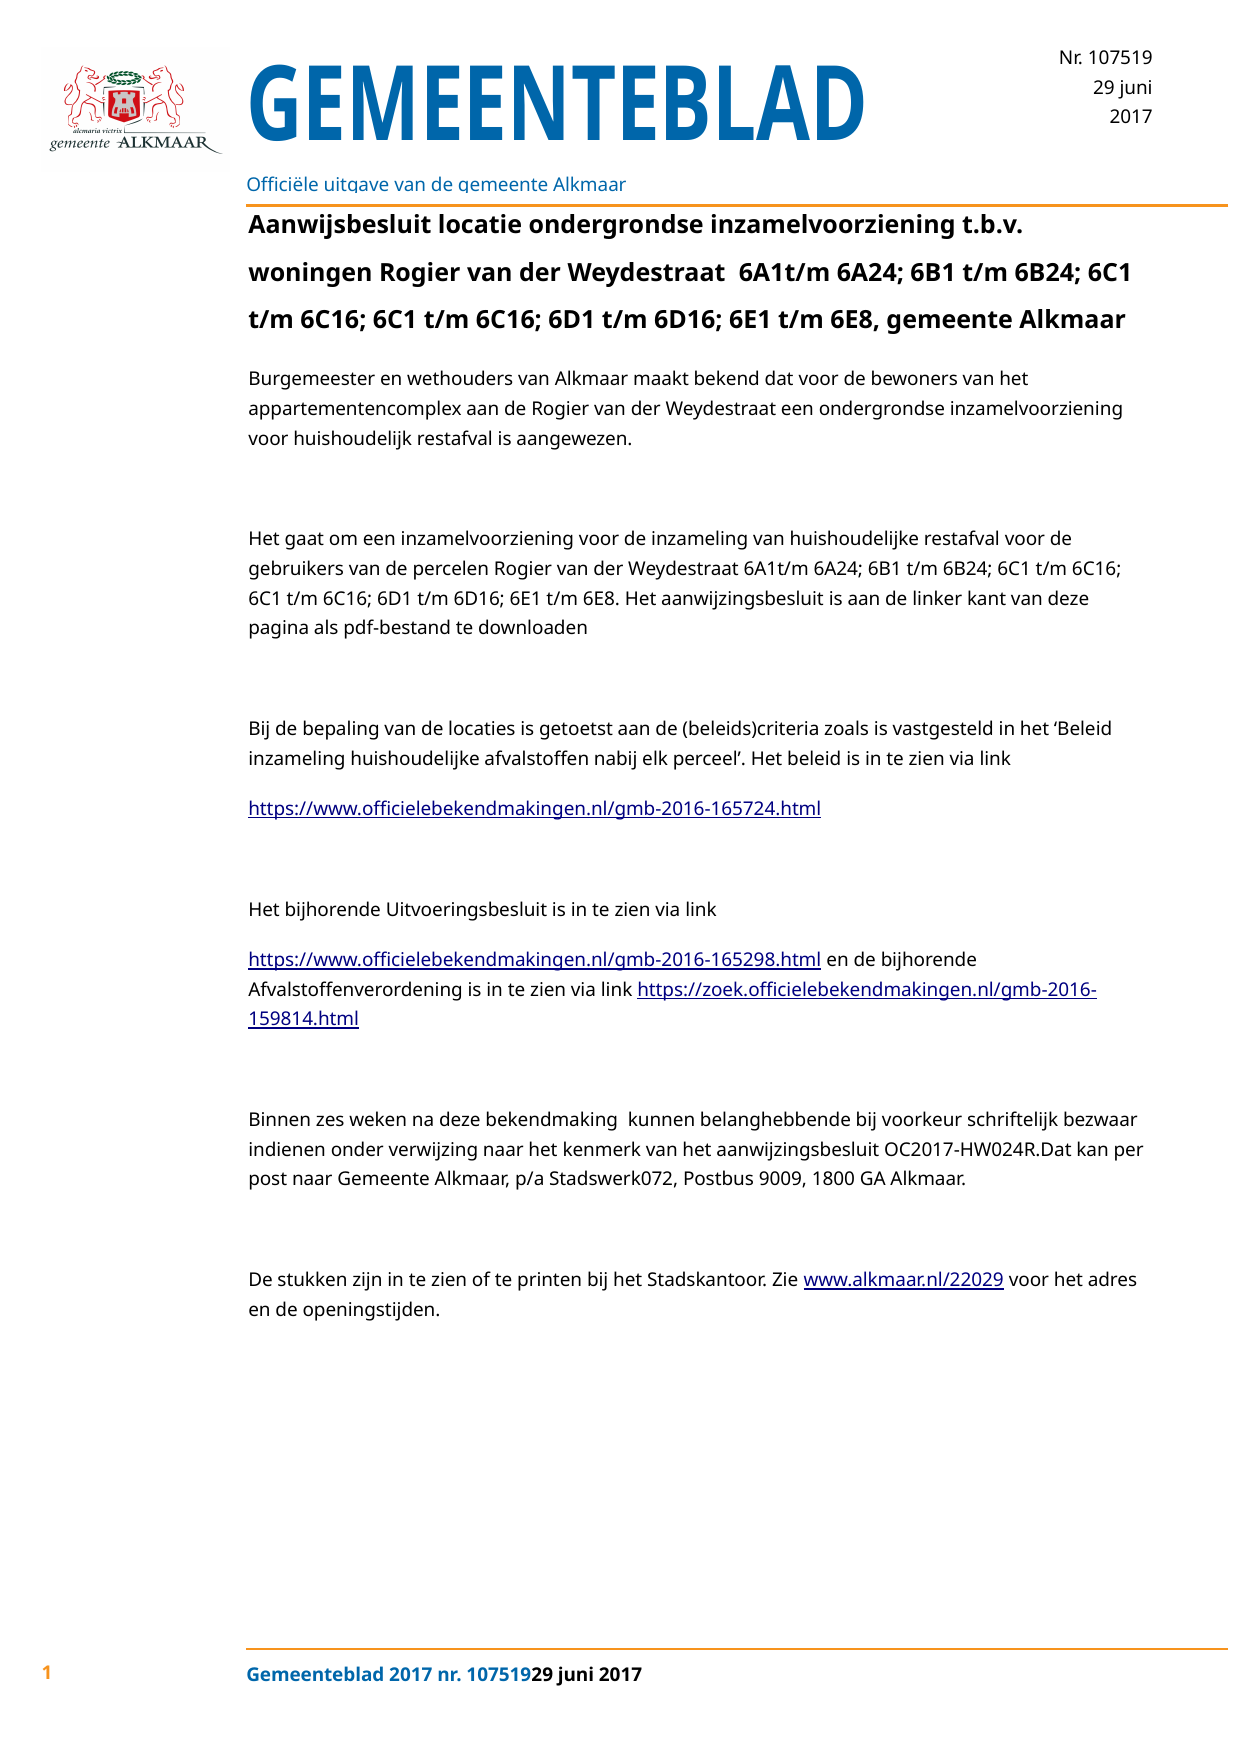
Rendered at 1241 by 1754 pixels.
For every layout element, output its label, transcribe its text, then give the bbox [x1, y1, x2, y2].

text Aanwijsbesluit locatie ondergrondse inzamelvoorziening t.b.v. woningen Rogier van der Weydestraat 6A1t/m 6A24; 6B1 t/m 6B24; 6C1 t/m 6C16; 6C1 t/m 6C16; 6D1 t/m 6D16; 6E1 t/m 6E8, gemeente Alkmaar [248, 207, 1152, 336]
text Binnen zes weken na deze bekendmaking kunnen belanghebbende bij voorkeur schriftelijk bezwaar indienen onder verwijzing naar het kenmerk van het aanwijzingsbesluit OC2017-HW024R.Dat kan per post naar Gemeente Alkmaar, p/a Stadswerk072, Postbus 9009, 1800 GA Alkmaar. [248, 1106, 1152, 1191]
text https://www.officielebekendmakingen.nl/gmb-2016-165724.html [248, 795, 1152, 821]
text https://www.officielebekendmakingen.nl/gmb-2016-165298.html en de bijhorende Afvalstoffenverordening is in te zien via link https://zoek.officielebekendmakingen.nl/gmb-2016-159814.html [248, 946, 1152, 1031]
text Burgemeester en wethouders van Alkmaar maakt bekend dat voor de bewoners van het appartementencomplex aan de Rogier van der Weydestraat een ondergrondse inzamelvoorziening voor huishoudelijk restafval is aangewezen. [248, 366, 1152, 450]
text De stukken zijn in te zien of te printen bij het Stadskantoor. Zie www.alkmaar.nl/22029 voor het adres en de openingstijden. [248, 1266, 1152, 1322]
text Bij de bepaling van de locaties is getoetst aan de (beleids)criteria zoals is vastgesteld in het ‘Beleid inzameling huishoudelijke afvalstoffen nabij elk perceel’. Het beleid is in te zien via link [248, 715, 1152, 770]
text Het bijhorende Uitvoeringsbesluit is in te zien via link [248, 896, 1152, 922]
text Het gaat om een inzamelvoorziening voor de inzameling van huishoudelijke restafval voor de gebruikers van de percelen Rogier van der Weydestraat 6A1t/m 6A24; 6B1 t/m 6B24; 6C1 t/m 6C16; 6C1 t/m 6C16; 6D1 t/m 6D16; 6E1 t/m 6E8. Het aanwijzingsbesluit is aan de linker kant van deze pagina als pdf-bestand te downloaden [248, 526, 1152, 640]
picture [41, 47, 231, 172]
